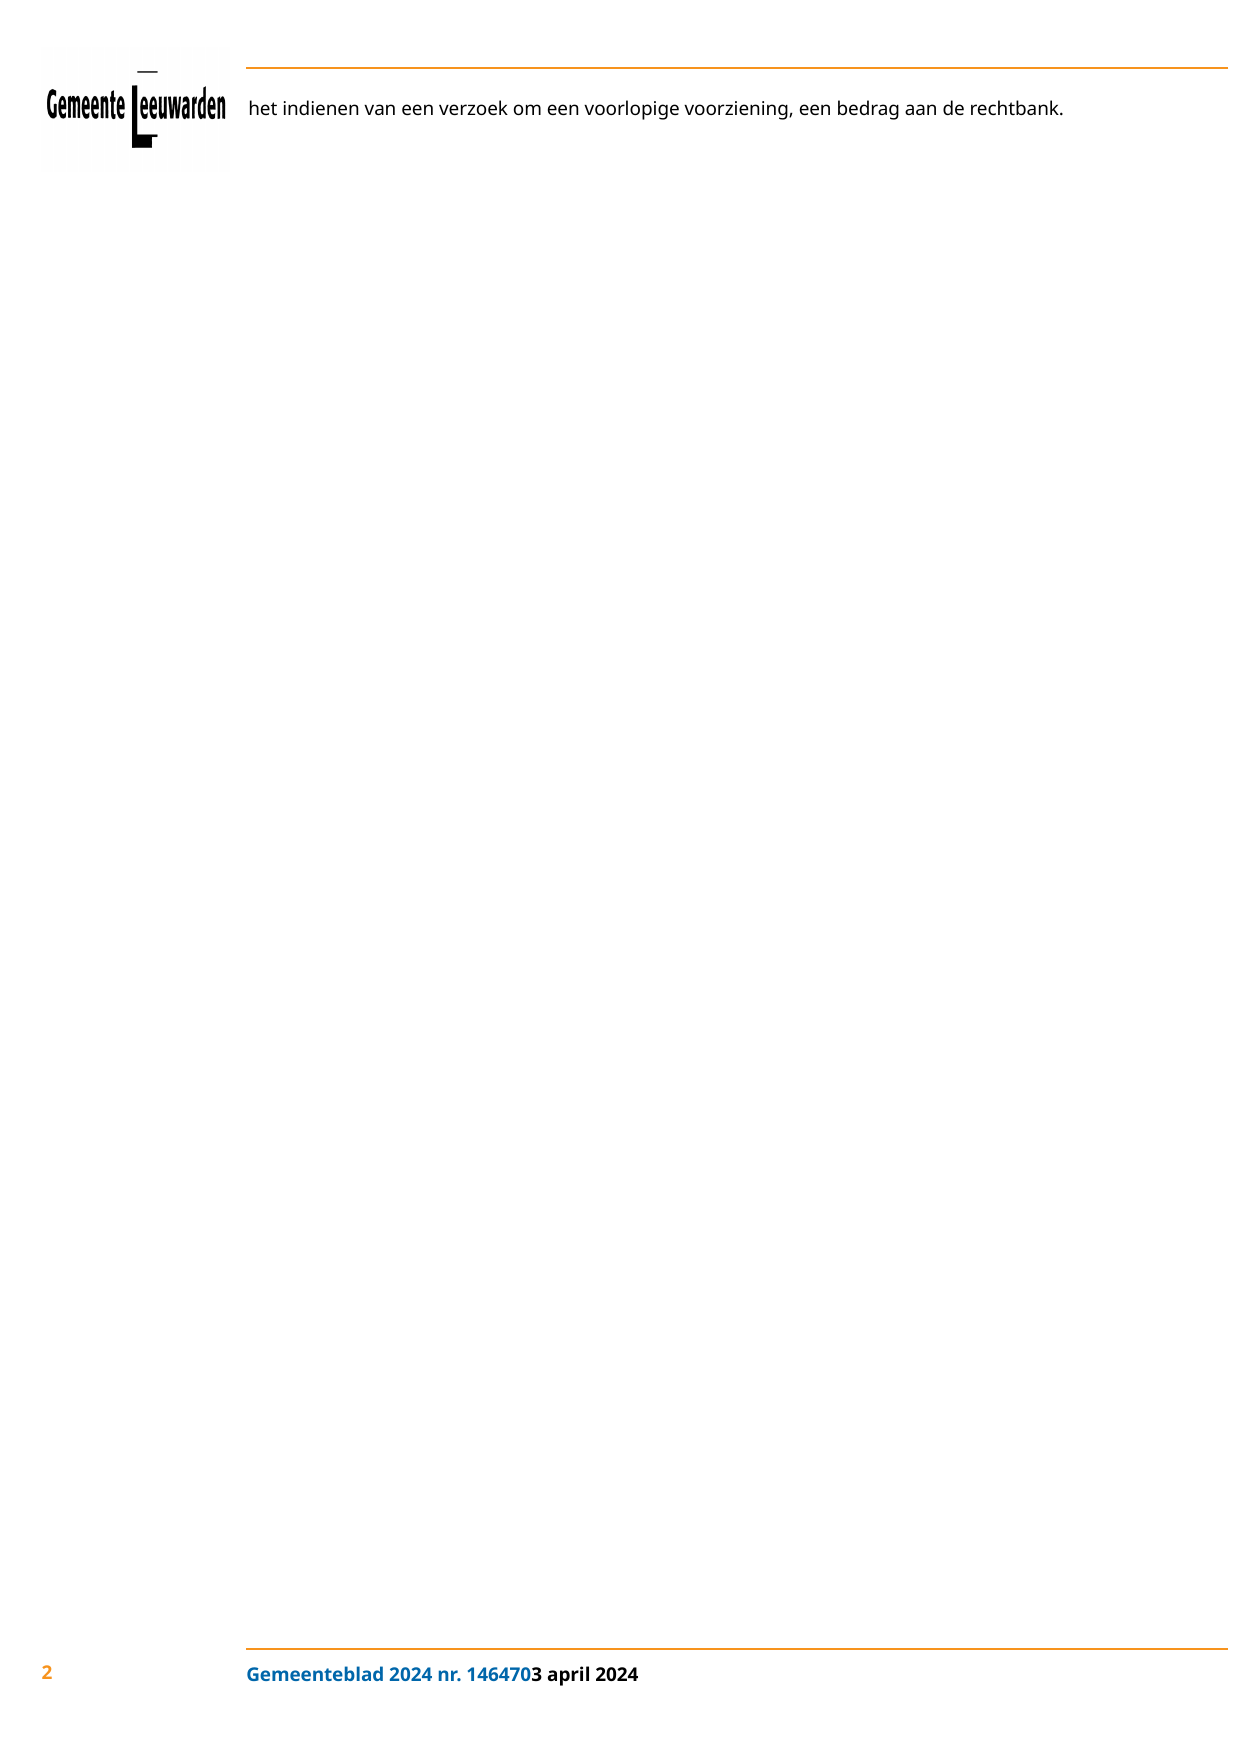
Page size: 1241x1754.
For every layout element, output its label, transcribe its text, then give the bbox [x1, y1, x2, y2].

text het indienen van een verzoek om een voorlopige voorziening, een bedrag aan de rechtbank. [248, 95, 1152, 121]
picture [41, 47, 231, 172]
